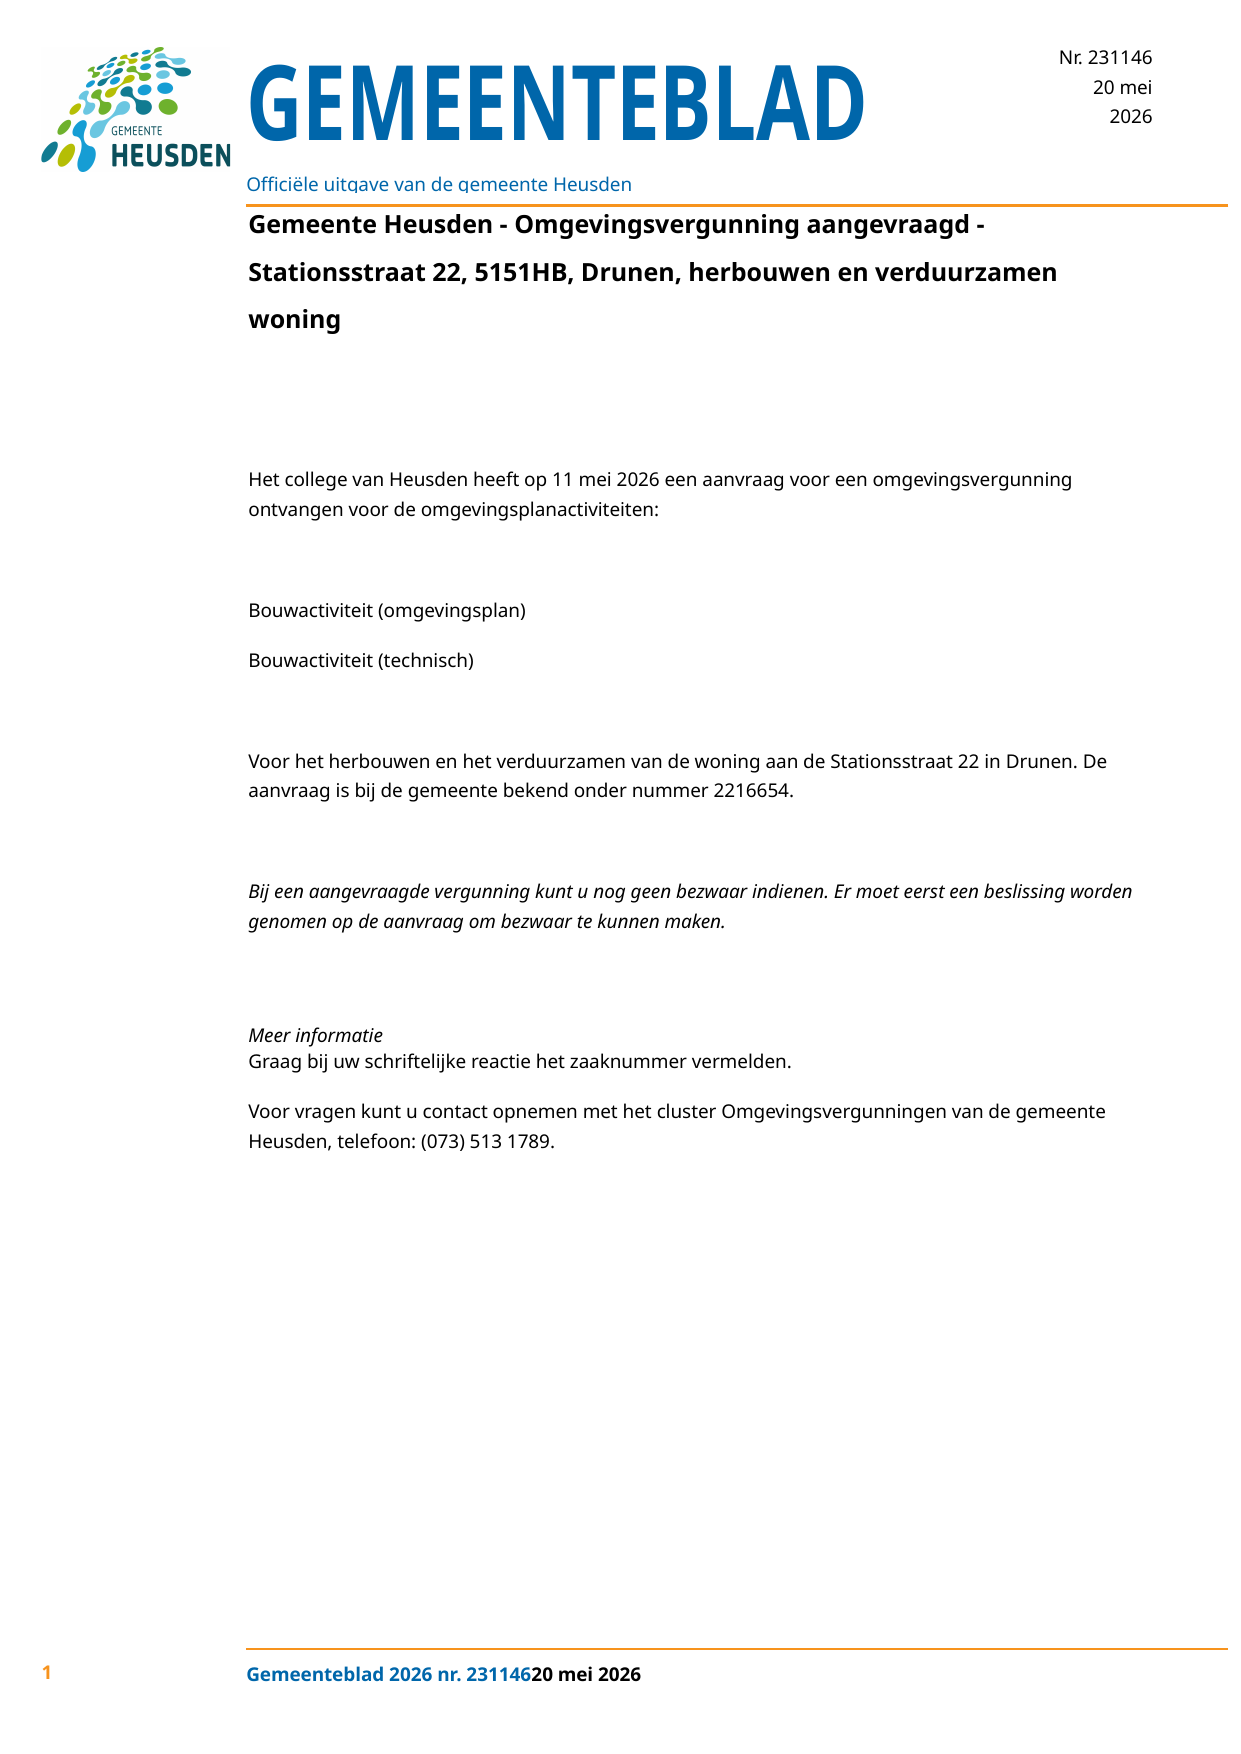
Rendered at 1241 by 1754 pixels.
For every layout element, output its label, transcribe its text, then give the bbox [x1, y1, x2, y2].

text Bij een aangevraagde vergunning kunt u nog geen bezwaar indienen. Er moet eerst een beslissing worden genomen op de aanvraag om bezwaar te kunnen maken. [248, 878, 1152, 934]
text Het college van Heusden heeft op 11 mei 2026 een aanvraag voor een omgevingsvergunning ontvangen voor de omgevingsplanactiviteiten: [248, 466, 1152, 522]
text Gemeente Heusden - Omgevingsvergunning aangevraagd - Stationsstraat 22, 5151HB, Drunen, herbouwen en verduurzamen woning [248, 207, 1152, 336]
text Graag bij uw schriftelijke reactie het zaaknummer vermelden. [248, 1048, 1152, 1074]
text Voor het herbouwen en het verduurzamen van de woning aan de Stationsstraat 22 in Drunen. De aanvraag is bij de gemeente bekend onder nummer 2216654. [248, 748, 1152, 803]
text Meer informatie [248, 1022, 1152, 1048]
text Bouwactiviteit (omgevingsplan) [248, 597, 1152, 622]
text Bouwactiviteit (technisch) [248, 647, 1152, 673]
text Voor vragen kunt u contact opnemen met het cluster Omgevingsvergunningen van de gemeente Heusden, telefoon: (073) 513 1789. [248, 1098, 1152, 1154]
picture [41, 47, 231, 172]
